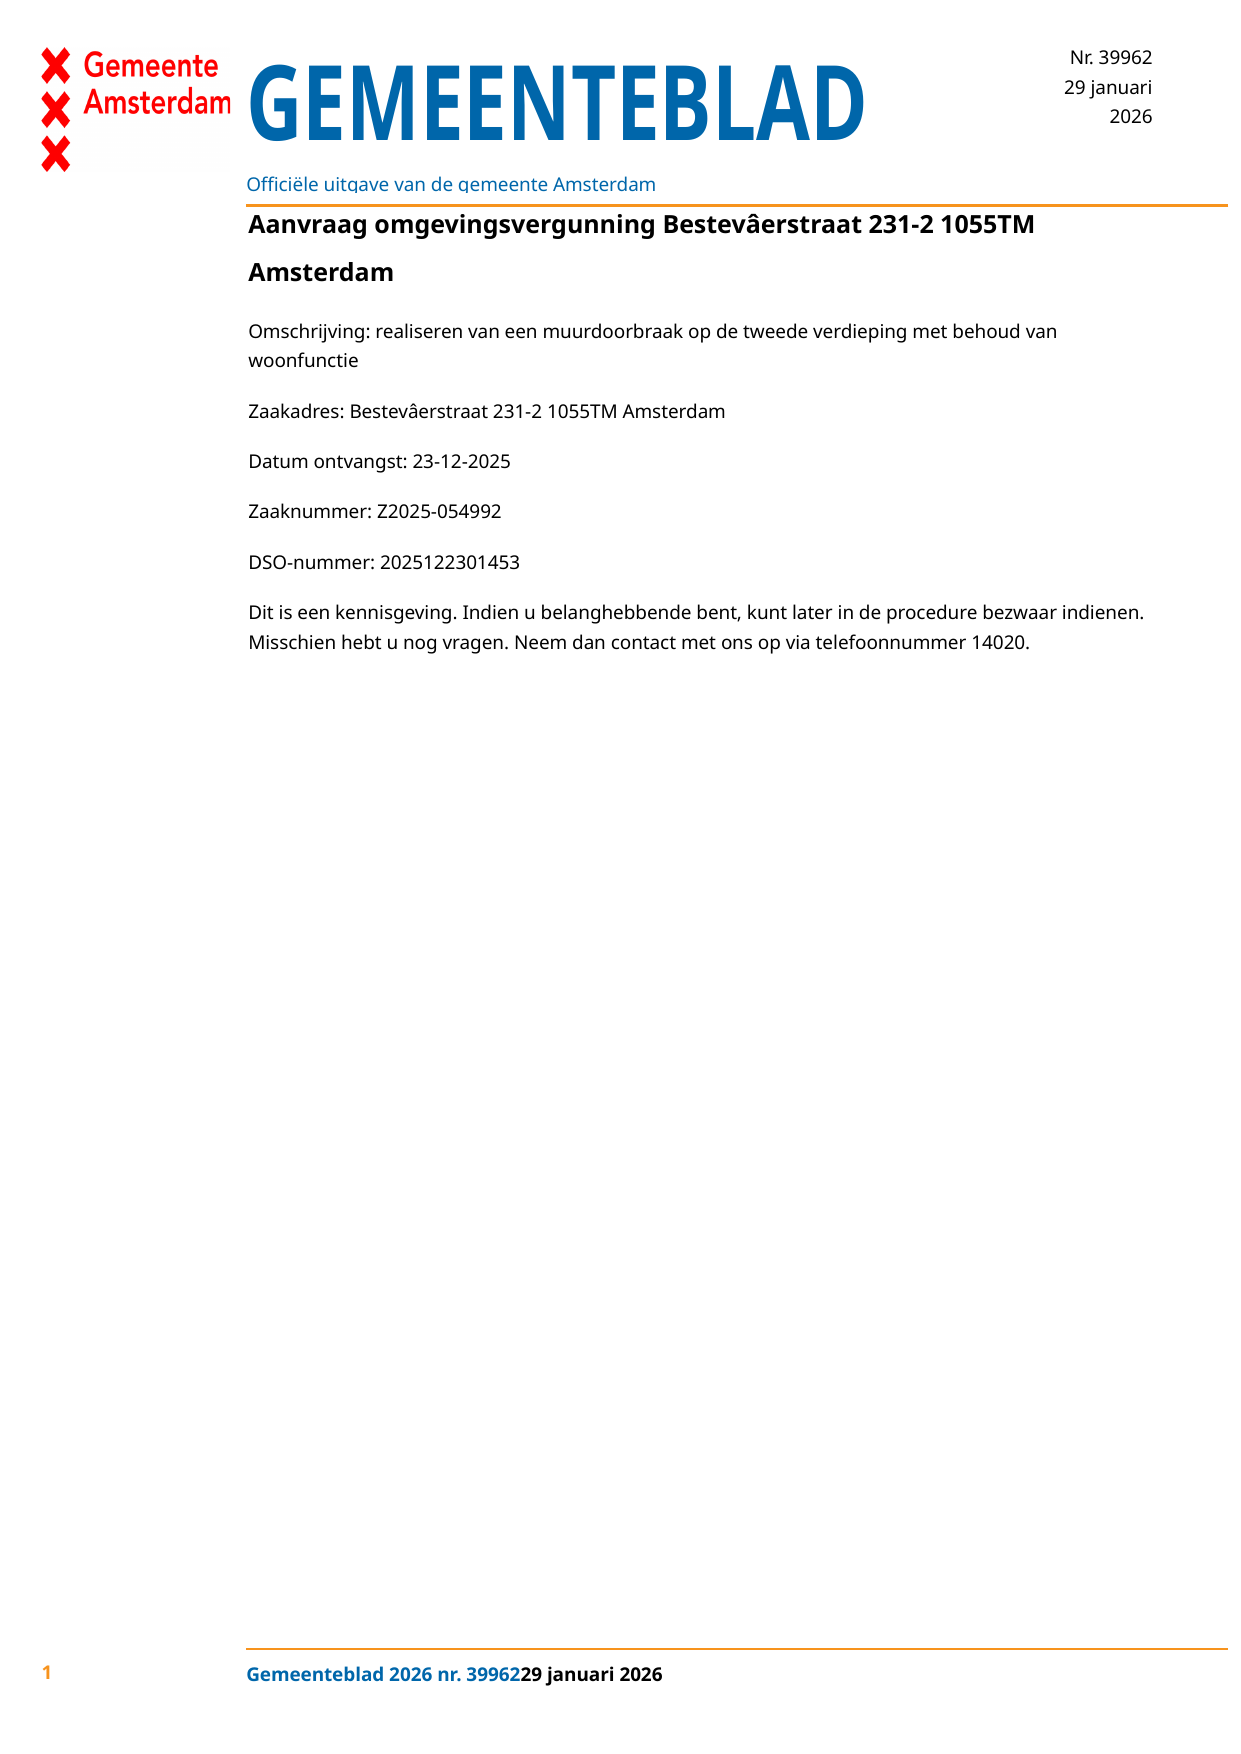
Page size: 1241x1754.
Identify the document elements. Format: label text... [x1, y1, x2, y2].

text Zaaknummer: Z2025-054992 [248, 499, 1152, 524]
text Zaakadres: Bestevâerstraat 231-2 1055TM Amsterdam [248, 398, 1152, 424]
text Aanvraag omgevingsvergunning Bestevâerstraat 231-2 1055TM Amsterdam [248, 207, 1152, 288]
picture [41, 47, 231, 172]
text DSO-nummer: 2025122301453 [248, 549, 1152, 575]
text Omschrijving: realiseren van een muurdoorbraak op de tweede verdieping met behoud van woonfunctie [248, 318, 1152, 373]
text Dit is een kennisgeving. Indien u belanghebbende bent, kunt later in de procedure bezwaar indienen. Misschien hebt u nog vragen. Neem dan contact met ons op via telefoonnummer 14020. [248, 599, 1152, 655]
text Datum ontvangst: 23-12-2025 [248, 448, 1152, 474]
